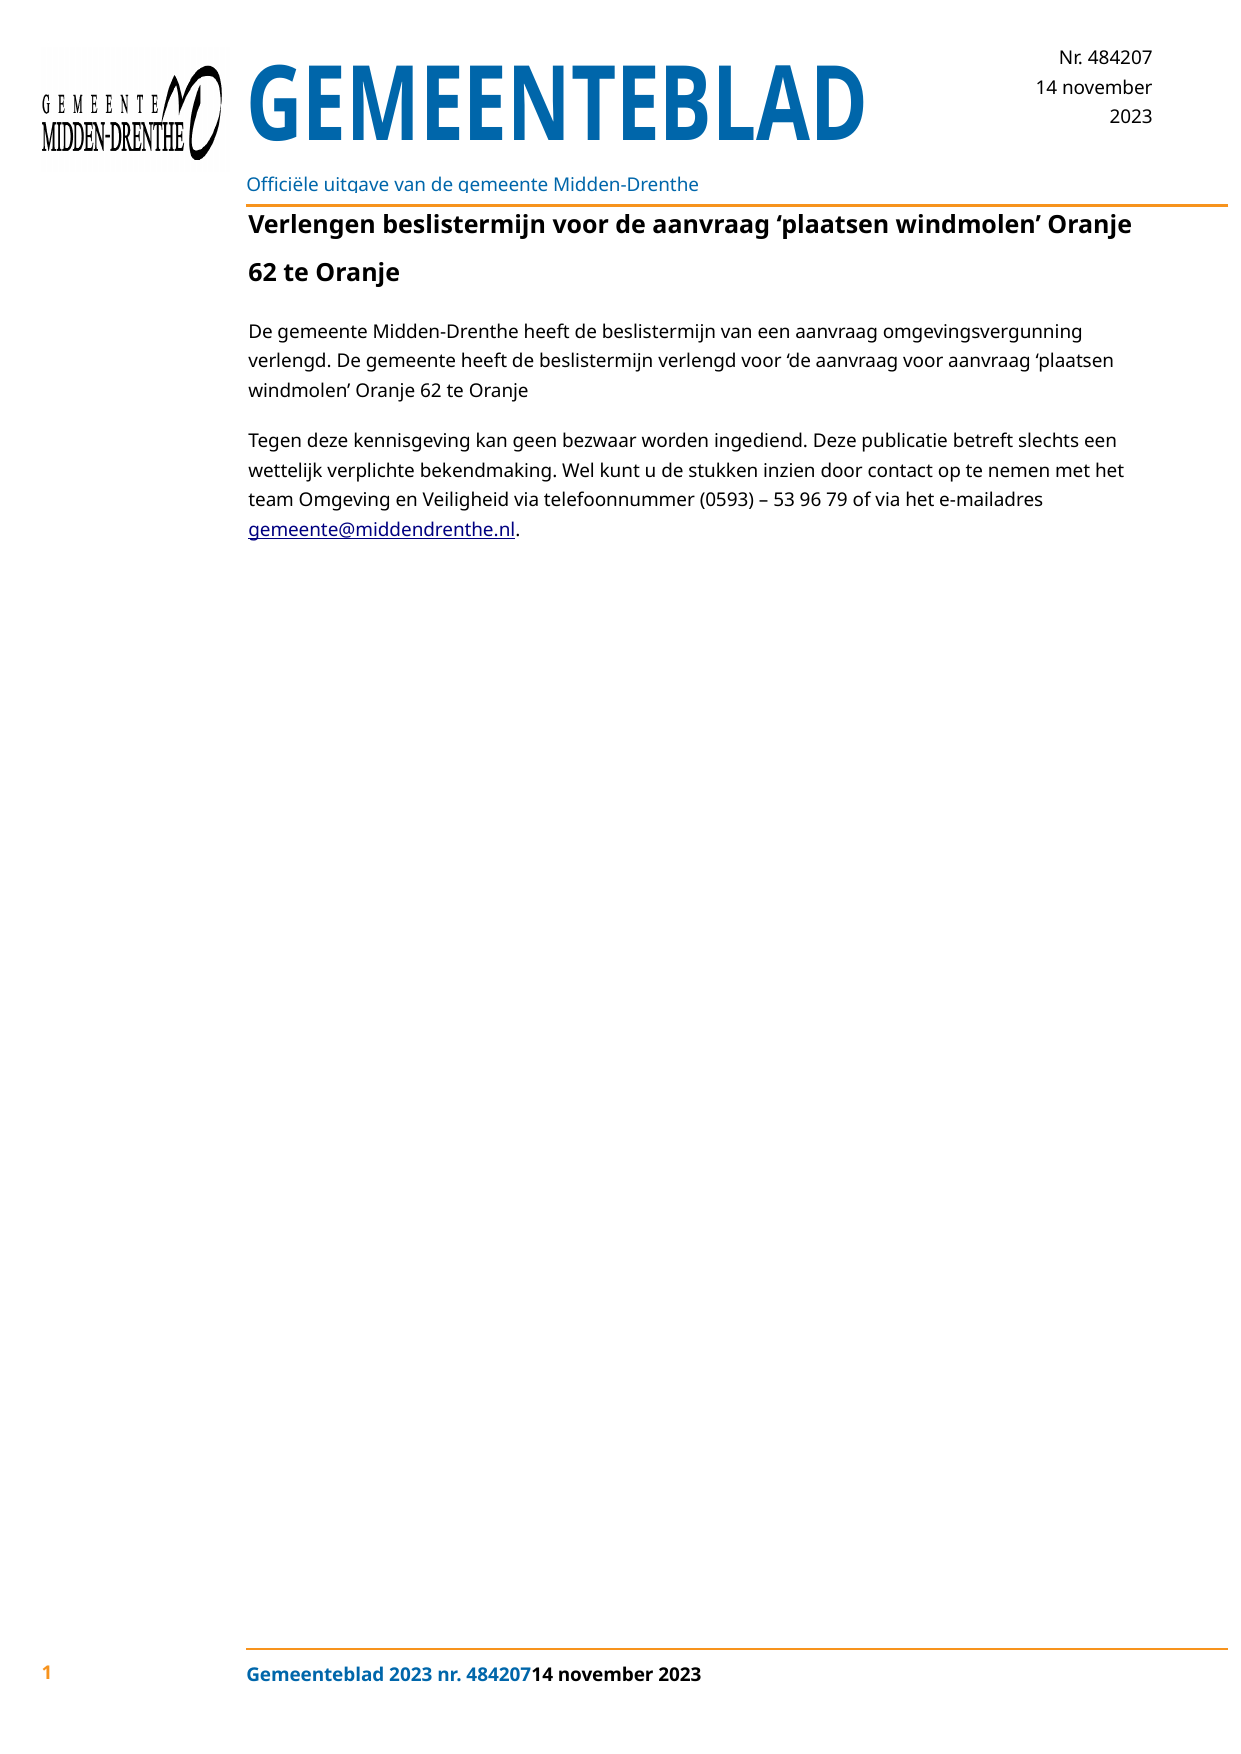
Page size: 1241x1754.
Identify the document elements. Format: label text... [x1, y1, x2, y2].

text Verlengen beslistermijn voor de aanvraag ‘plaatsen windmolen’ Oranje 62 te Oranje [248, 207, 1152, 288]
picture [41, 47, 231, 172]
text De gemeente Midden-Drenthe heeft de beslistermijn van een aanvraag omgevingsvergunning verlengd. De gemeente heeft de beslistermijn verlengd voor ‘de aanvraag voor aanvraag ‘plaatsen windmolen’ Oranje 62 te Oranje [248, 318, 1152, 403]
text Tegen deze kennisgeving kan geen bezwaar worden ingediend. Deze publicatie betreft slechts een wettelijk verplichte bekendmaking. Wel kunt u de stukken inzien door contact op te nemen met het team Omgeving en Veiligheid via telefoonnummer (0593) – 53 96 79 of via het e-mailadres gemeente@middendrenthe.nl. [248, 427, 1152, 542]
